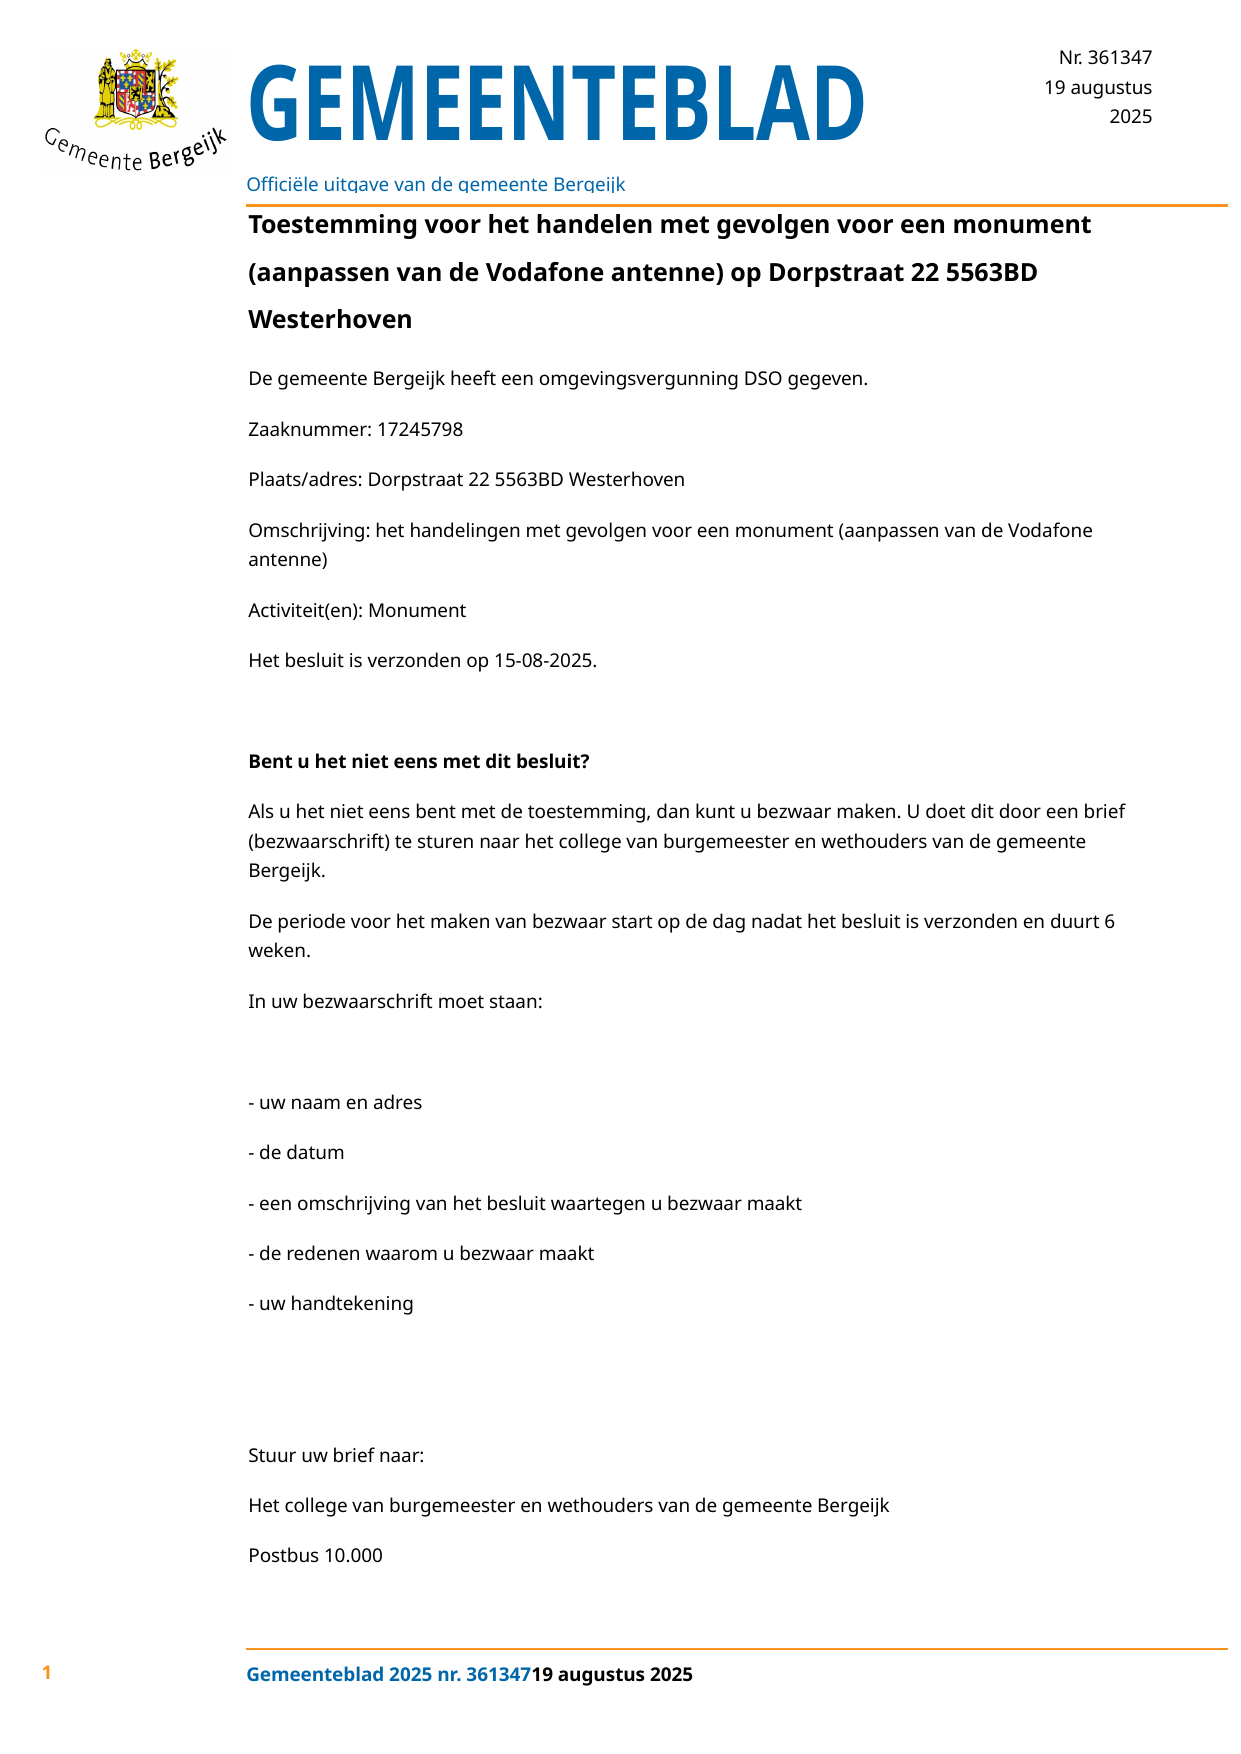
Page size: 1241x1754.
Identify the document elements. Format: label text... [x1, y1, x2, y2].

text - uw naam en adres [248, 1089, 1152, 1114]
text - uw handtekening [248, 1291, 1152, 1316]
text Omschrijving: het handelingen met gevolgen voor een monument (aanpassen van de Vodafone antenne) [248, 517, 1152, 572]
picture [41, 47, 231, 172]
text De periode voor het maken van bezwaar start op de dag nadat het besluit is verzonden en duurt 6 weken. [248, 908, 1152, 963]
text Activiteit(en): Monument [248, 597, 1152, 622]
text Plaats/adres: Dorpstraat 22 5563BD Westerhoven [248, 466, 1152, 492]
text Postbus 10.000 [248, 1543, 1152, 1568]
text Het besluit is verzonden op 15-08-2025. [248, 647, 1152, 673]
text Stuur uw brief naar: [248, 1442, 1152, 1467]
text Het college van burgemeester en wethouders van de gemeente Bergeijk [248, 1492, 1152, 1518]
text Toestemming voor het handelen met gevolgen voor een monument (aanpassen van de Vodafone antenne) op Dorpstraat 22 5563BD Westerhoven [248, 207, 1152, 336]
text De gemeente Bergeijk heeft een omgevingsvergunning DSO gegeven. [248, 366, 1152, 391]
text - de datum [248, 1139, 1152, 1165]
text - de redenen waarom u bezwaar maakt [248, 1240, 1152, 1266]
text - een omschrijving van het besluit waartegen u bezwaar maakt [248, 1190, 1152, 1215]
text Zaaknummer: 17245798 [248, 416, 1152, 442]
text In uw bezwaarschrift moet staan: [248, 988, 1152, 1014]
text Als u het niet eens bent met de toestemming, dan kunt u bezwaar maken. U doet dit door een brief (bezwaarschrift) te sturen naar het college van burgemeester en wethouders van de gemeente Bergeijk. [248, 798, 1152, 883]
text Bent u het niet eens met dit besluit? [248, 748, 1152, 774]
